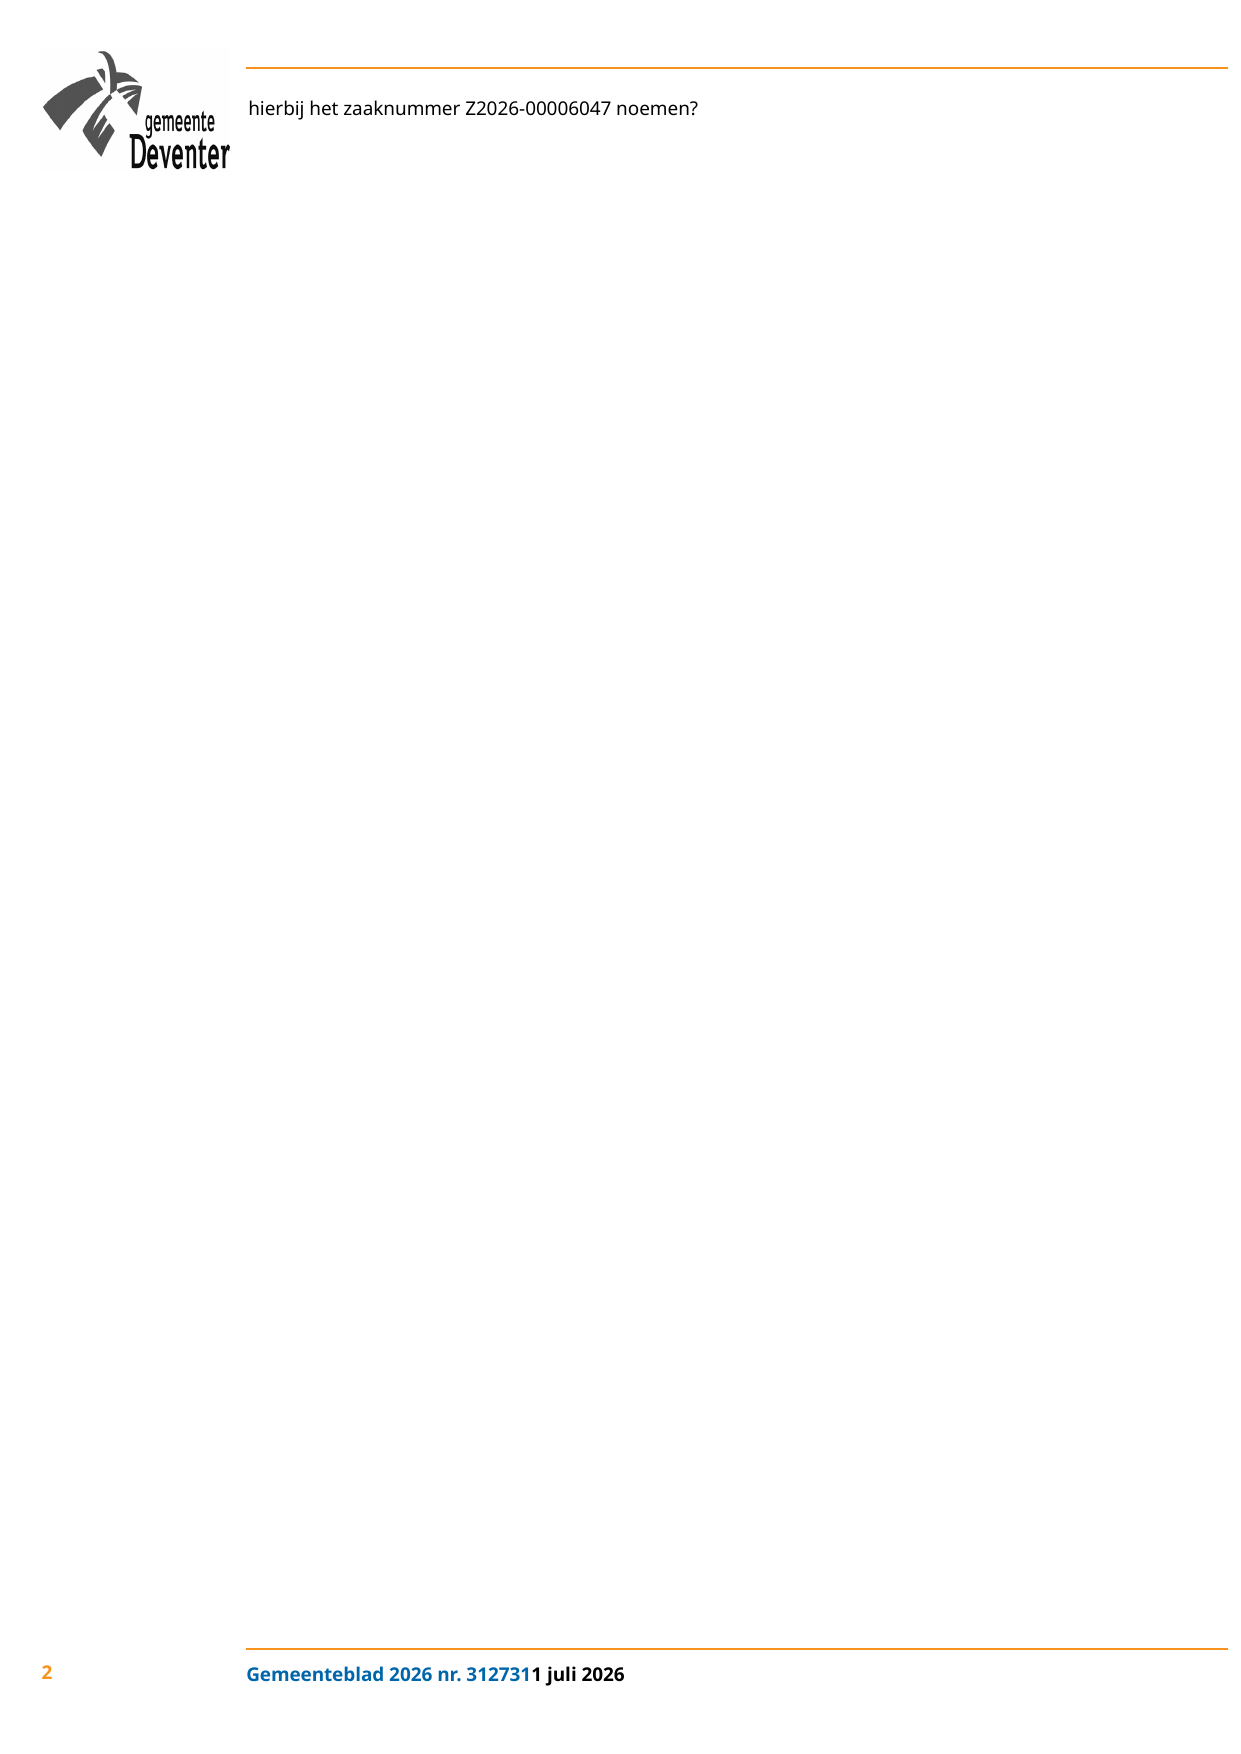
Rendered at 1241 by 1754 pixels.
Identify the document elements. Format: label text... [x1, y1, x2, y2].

text hierbij het zaaknummer Z2026-00006047 noemen? [248, 95, 1152, 121]
picture [41, 47, 231, 172]
